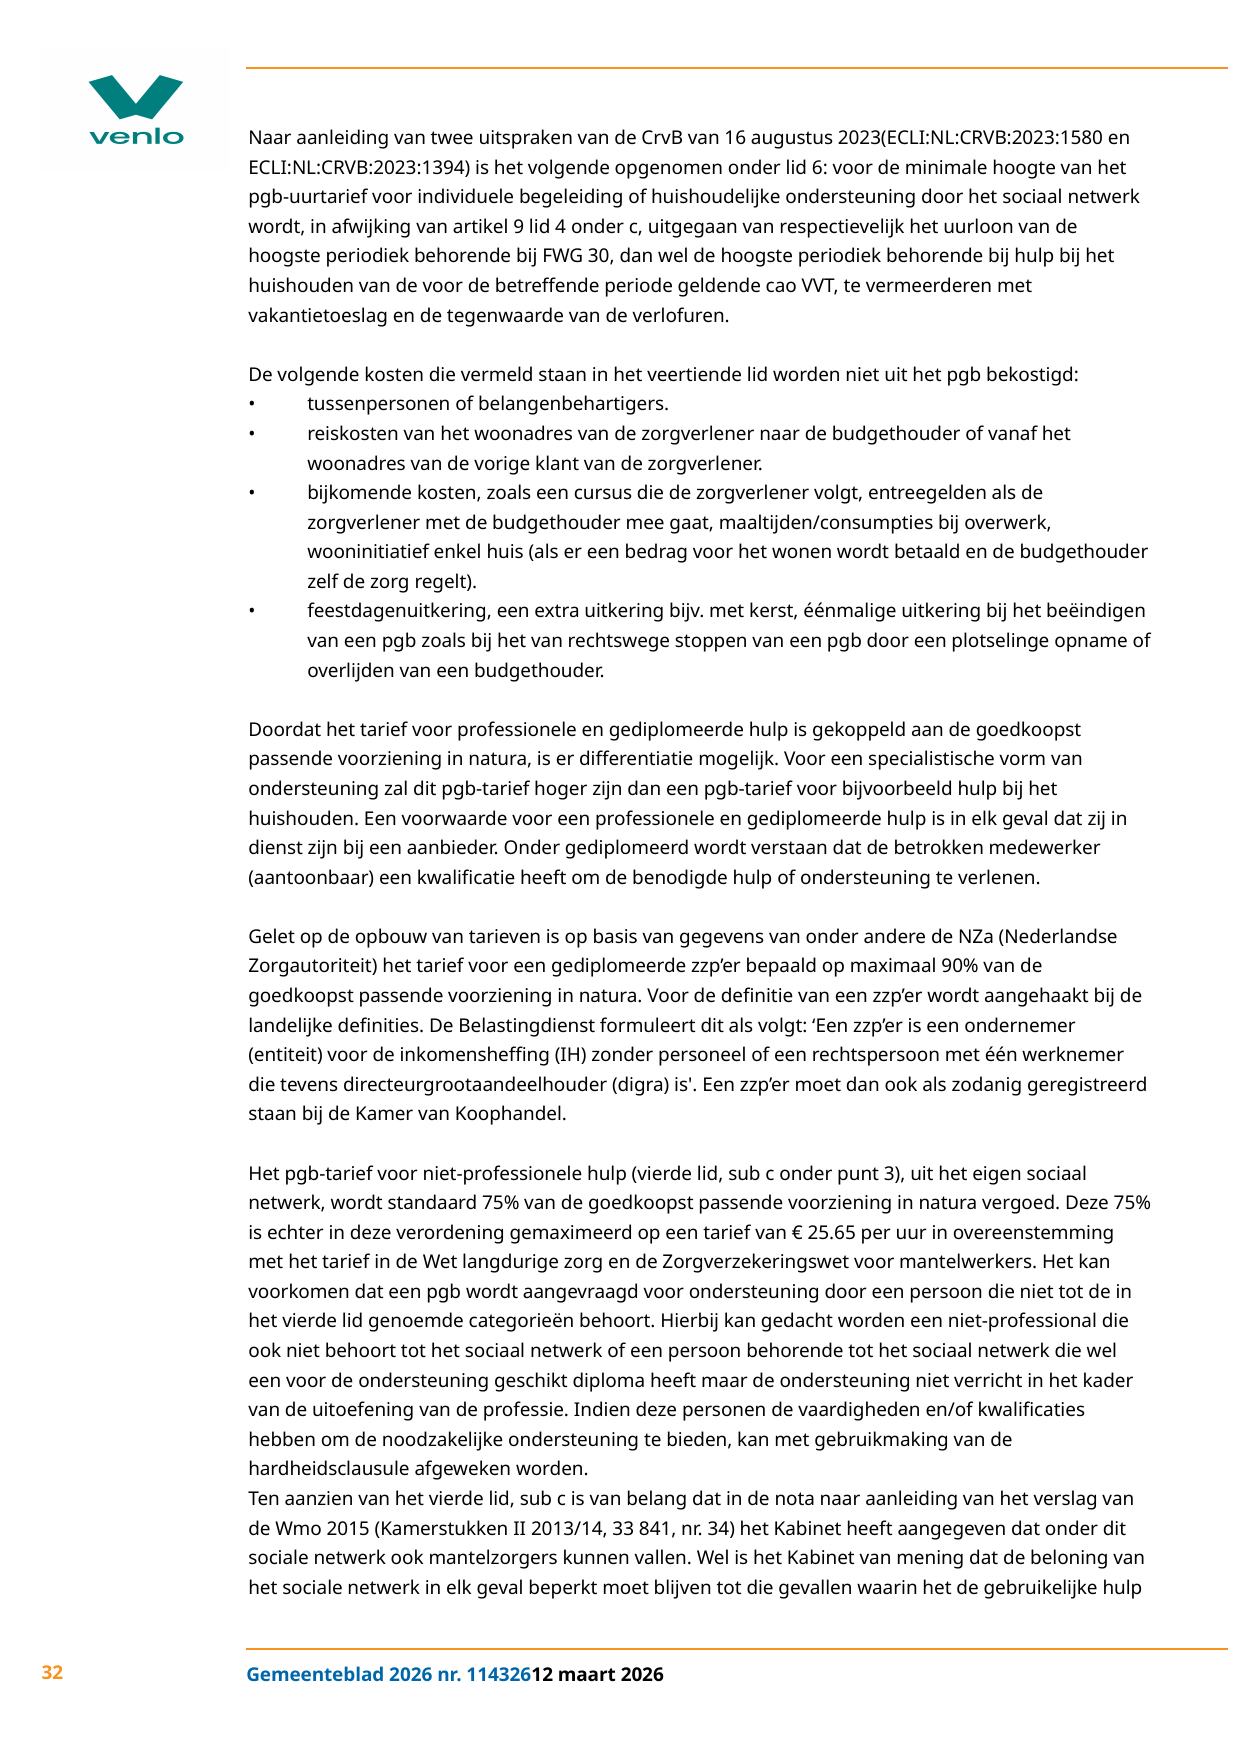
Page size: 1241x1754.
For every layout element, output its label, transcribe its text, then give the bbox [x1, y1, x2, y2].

text Ten aanzien van het vierde lid, sub c is van belang dat in de nota naar aanleiding van het verslag van de Wmo 2015 (Kamerstukken II 2013/14, 33 841, nr. 34) het Kabinet heeft aangegeven dat onder dit sociale netwerk ook mantelzorgers kunnen vallen. Wel is het Kabinet van mening dat de beloning van het sociale netwerk in elk geval beperkt moet blijven tot die gevallen waarin het de gebruikelijke hulp [248, 1485, 1152, 1600]
text Het pgb-tarief voor niet-professionele hulp (vierde lid, sub c onder punt 3), uit het eigen sociaal netwerk, wordt standaard 75% van de goedkoopst passende voorziening in natura vergoed. Deze 75% is echter in deze verordening gemaximeerd op een tarief van € 25.65 per uur in overeenstemming met het tarief in de Wet langdurige zorg en de Zorgverzekeringswet voor mantelwerkers. Het kan voorkomen dat een pgb wordt aangevraagd voor ondersteuning door een persoon die niet tot de in het vierde lid genoemde categorieën behoort. Hierbij kan gedacht worden een niet-professional die ook niet behoort tot het sociaal netwerk of een persoon behorende tot het sociaal netwerk die wel een voor de ondersteuning geschikt diploma heeft maar de ondersteuning niet verricht in het kader van de uitoefening van de professie. Indien deze personen de vaardigheden en/of kwalificaties hebben om de noodzakelijke ondersteuning te bieden, kan met gebruikmaking van de hardheidsclausule afgeweken worden. [248, 1160, 1152, 1481]
text Naar aanleiding van twee uitspraken van de CrvB van 16 augustus 2023(ECLI:NL:CRVB:2023:1580 en ECLI:NL:CRVB:2023:1394) is het volgende opgenomen onder lid 6: voor de minimale hoogte van het pgb-uurtarief voor individuele begeleiding of huishoudelijke ondersteuning door het sociaal netwerk wordt, in afwijking van artikel 9 lid 4 onder c, uitgegaan van respectievelijk het uurloon van de hoogste periodiek behorende bij FWG 30, dan wel de hoogste periodiek behorende bij hulp bij het huishouden van de voor de betreffende periode geldende cao VVT, te vermeerderen met vakantietoeslag en de tegenwaarde van de verlofuren. [248, 124, 1152, 328]
picture [41, 47, 231, 172]
list bijkomende kosten, zoals een cursus die de zorgverlener volgt, entreegelden als de zorgverlener met de budgethouder mee gaat, maaltijden/consumpties bij overwerk, wooninitiatief enkel huis (als er een bedrag voor het wonen wordt betaald en de budgethouder zelf de zorg regelt). [248, 479, 1152, 594]
list feestdagenuitkering, een extra uitkering bijv. met kerst, éénmalige uitkering bij het beëindigen van een pgb zoals bij het van rechtswege stoppen van een pgb door een plotselinge opname of overlijden van een budgethouder. [248, 598, 1152, 683]
list reiskosten van het woonadres van de zorgverlener naar de budgethouder of vanaf het woonadres van de vorige klant van de zorgverlener. [248, 420, 1152, 476]
text De volgende kosten die vermeld staan in het veertiende lid worden niet uit het pgb bekostigd: [248, 361, 1152, 387]
list tussenpersonen of belangenbehartigers. [248, 391, 1152, 416]
text Gelet op de opbouw van tarieven is op basis van gegevens van onder andere de NZa (Nederlandse Zorgautoriteit) het tarief voor een gediplomeerde zzp’er bepaald op maximaal 90% van de goedkoopst passende voorziening in natura. Voor de definitie van een zzp’er wordt aangehaakt bij de landelijke definities. De Belastingdienst formuleert dit als volgt: ‘Een zzp’er is een ondernemer (entiteit) voor de inkomensheffing (IH) zonder personeel of een rechtspersoon met één werknemer die tevens directeurgrootaandeelhouder (digra) is'. Een zzp’er moet dan ook als zodanig geregistreerd staan bij de Kamer van Koophandel. [248, 923, 1152, 1126]
text Doordat het tarief voor professionele en gediplomeerde hulp is gekoppeld aan de goedkoopst passende voorziening in natura, is er differentiatie mogelijk. Voor een specialistische vorm van ondersteuning zal dit pgb-tarief hoger zijn dan een pgb-tarief voor bijvoorbeeld hulp bij het huishouden. Een voorwaarde voor een professionele en gediplomeerde hulp is in elk geval dat zij in dienst zijn bij een aanbieder. Onder gediplomeerd wordt verstaan dat de betrokken medewerker (aantoonbaar) een kwalificatie heeft om de benodigde hulp of ondersteuning te verlenen. [248, 716, 1152, 890]
